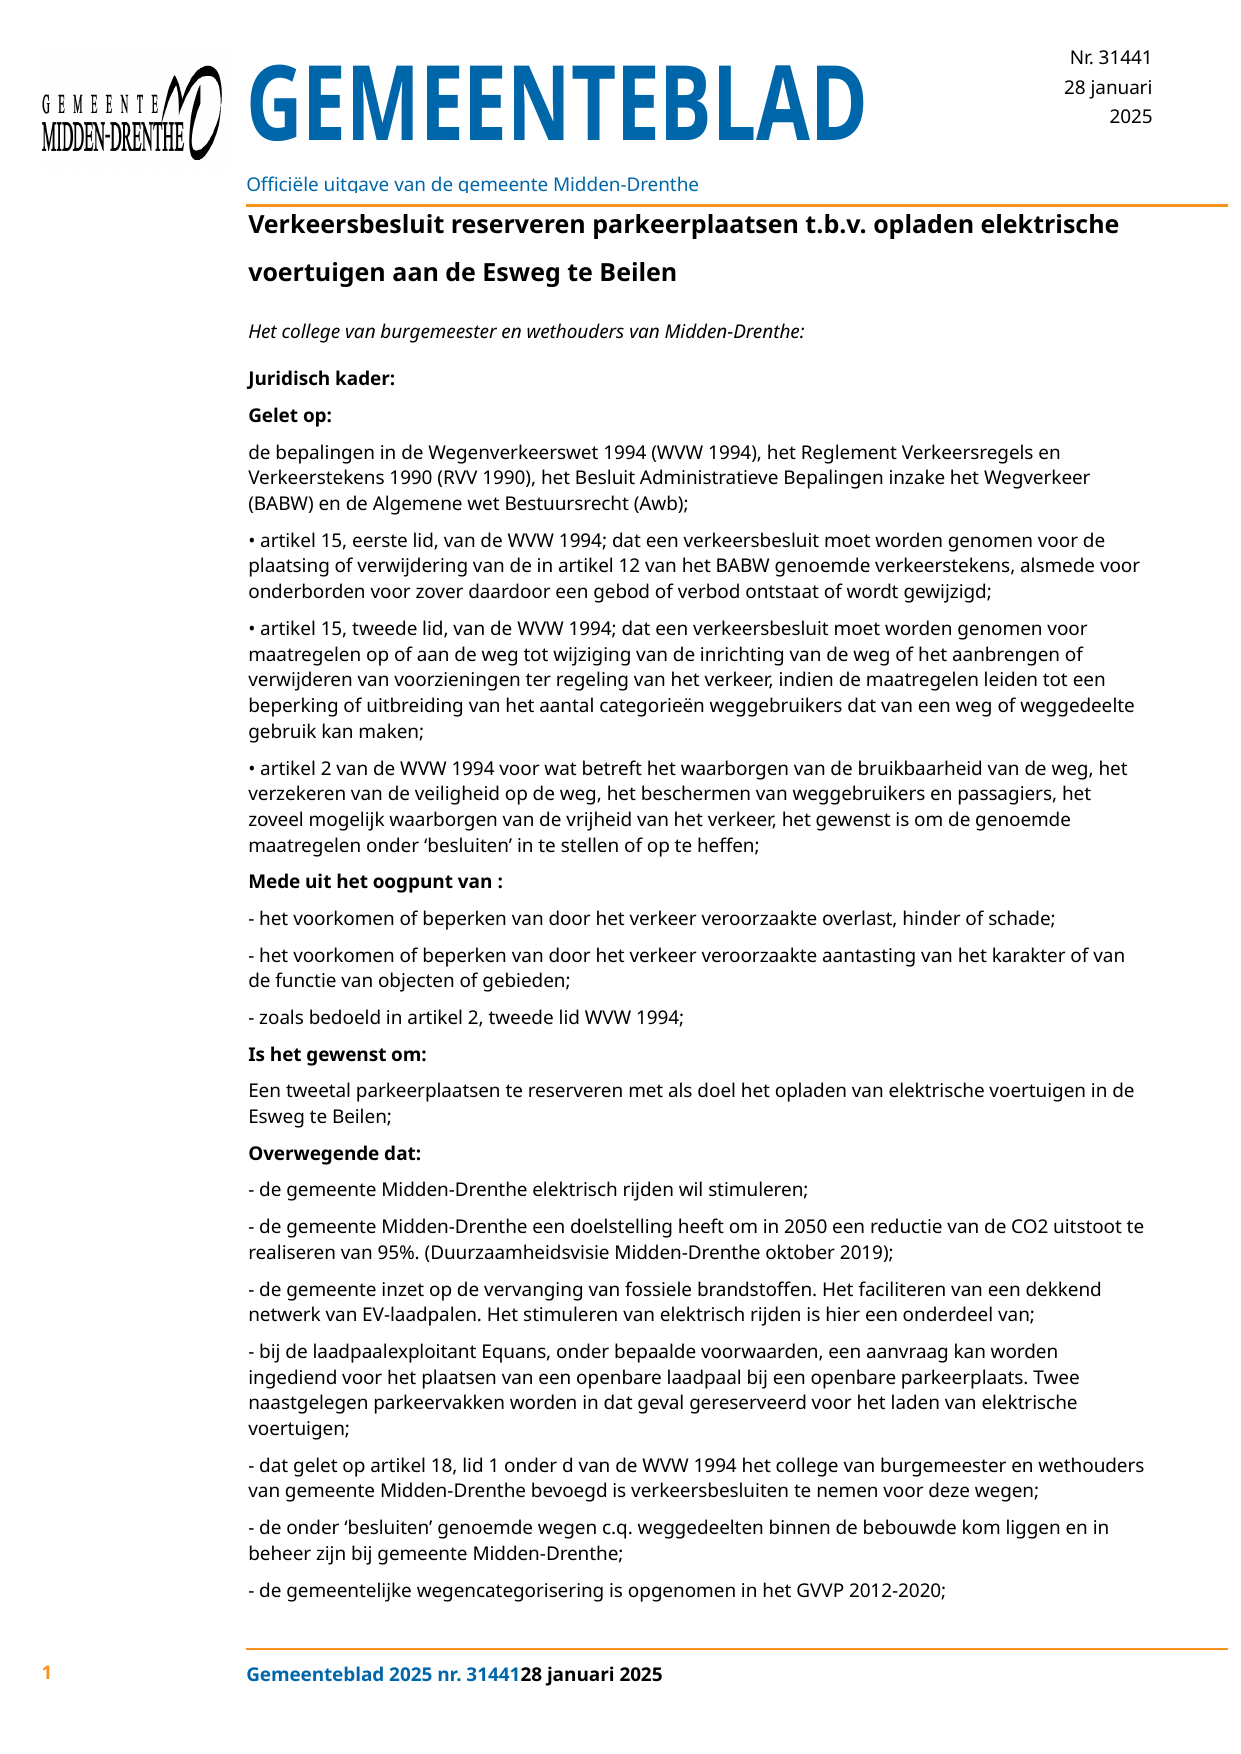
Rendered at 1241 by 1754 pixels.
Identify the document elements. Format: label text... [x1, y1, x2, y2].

text Gelet op: [248, 402, 1152, 428]
text - het voorkomen of beperken van door het verkeer veroorzaakte overlast, hinder of schade; [248, 905, 1152, 931]
text Een tweetal parkeerplaatsen te reserveren met als doel het opladen van elektrische voertuigen in de Esweg te Beilen; [248, 1078, 1152, 1129]
text - de gemeente Midden-Drenthe elektrisch rijden wil stimuleren; [248, 1177, 1152, 1202]
picture [41, 47, 231, 172]
text Is het gewenst om: [248, 1041, 1152, 1067]
text - de gemeente Midden-Drenthe een doelstelling heeft om in 2050 een reductie van de CO2 uitstoot te realiseren van 95%. (Duurzaamheidsvisie Midden-Drenthe oktober 2019); [248, 1213, 1152, 1265]
text Juridisch kader: [248, 366, 1152, 391]
text de bepalingen in de Wegenverkeerswet 1994 (WVW 1994), het Reglement Verkeersregels en Verkeerstekens 1990 (RVV 1990), het Besluit Administratieve Bepalingen inzake het Wegverkeer (BABW) en de Algemene wet Bestuursrecht (Awb); [248, 439, 1152, 516]
text Verkeersbesluit reserveren parkeerplaatsen t.b.v. opladen elektrische voertuigen aan de Esweg te Beilen [248, 207, 1152, 288]
text - bij de laadpaalexploitant Equans, onder bepaalde voorwaarden, een aanvraag kan worden ingediend voor het plaatsen van een openbare laadpaal bij een openbare parkeerplaats. Twee naastgelegen parkeervakken worden in dat geval gereserveerd voor het laden van elektrische voertuigen; [248, 1338, 1152, 1441]
text • artikel 2 van de WVW 1994 voor wat betreft het waarborgen van de bruikbaarheid van de weg, het verzekeren van de veiligheid op de weg, het beschermen van weggebruikers en passagiers, het zoveel mogelijk waarborgen van de vrijheid van het verkeer, het gewenst is om de genoemde maatregelen onder ‘besluiten’ in te stellen of op te heffen; [248, 755, 1152, 858]
text Mede uit het oogpunt van : [248, 868, 1152, 894]
text • artikel 15, eerste lid, van de WVW 1994; dat een verkeersbesluit moet worden genomen voor de plaatsing of verwijdering van de in artikel 12 van het BABW genoemde verkeerstekens, alsmede voor onderborden voor zover daardoor een gebod of verbod ontstaat of wordt gewijzigd; [248, 527, 1152, 604]
text - de gemeentelijke wegencategorisering is opgenomen in het GVVP 2012-2020; [248, 1577, 1152, 1602]
text - dat gelet op artikel 18, lid 1 onder d van de WVW 1994 het college van burgemeester en wethouders van gemeente Midden-Drenthe bevoegd is verkeersbesluiten te nemen voor deze wegen; [248, 1452, 1152, 1503]
text - de gemeente inzet op de vervanging van fossiele brandstoffen. Het faciliteren van een dekkend netwerk van EV-laadpalen. Het stimuleren van elektrisch rijden is hier een onderdeel van; [248, 1276, 1152, 1327]
text Overwegende dat: [248, 1140, 1152, 1166]
text - zoals bedoeld in artikel 2, tweede lid WVW 1994; [248, 1004, 1152, 1030]
text Het college van burgemeester en wethouders van Midden-Drenthe: [248, 318, 1152, 344]
text - het voorkomen of beperken van door het verkeer veroorzaakte aantasting van het karakter of van de functie van objecten of gebieden; [248, 942, 1152, 993]
text - de onder ‘besluiten’ genoemde wegen c.q. weggedeelten binnen de bebouwde kom liggen en in beheer zijn bij gemeente Midden-Drenthe; [248, 1514, 1152, 1566]
text • artikel 15, tweede lid, van de WVW 1994; dat een verkeersbesluit moet worden genomen voor maatregelen op of aan de weg tot wijziging van de inrichting van de weg of het aanbrengen of verwijderen van voorzieningen ter regeling van het verkeer, indien de maatregelen leiden tot een beperking of uitbreiding van het aantal categorieën weggebruikers dat van een weg of weggedeelte gebruik kan maken; [248, 615, 1152, 744]
